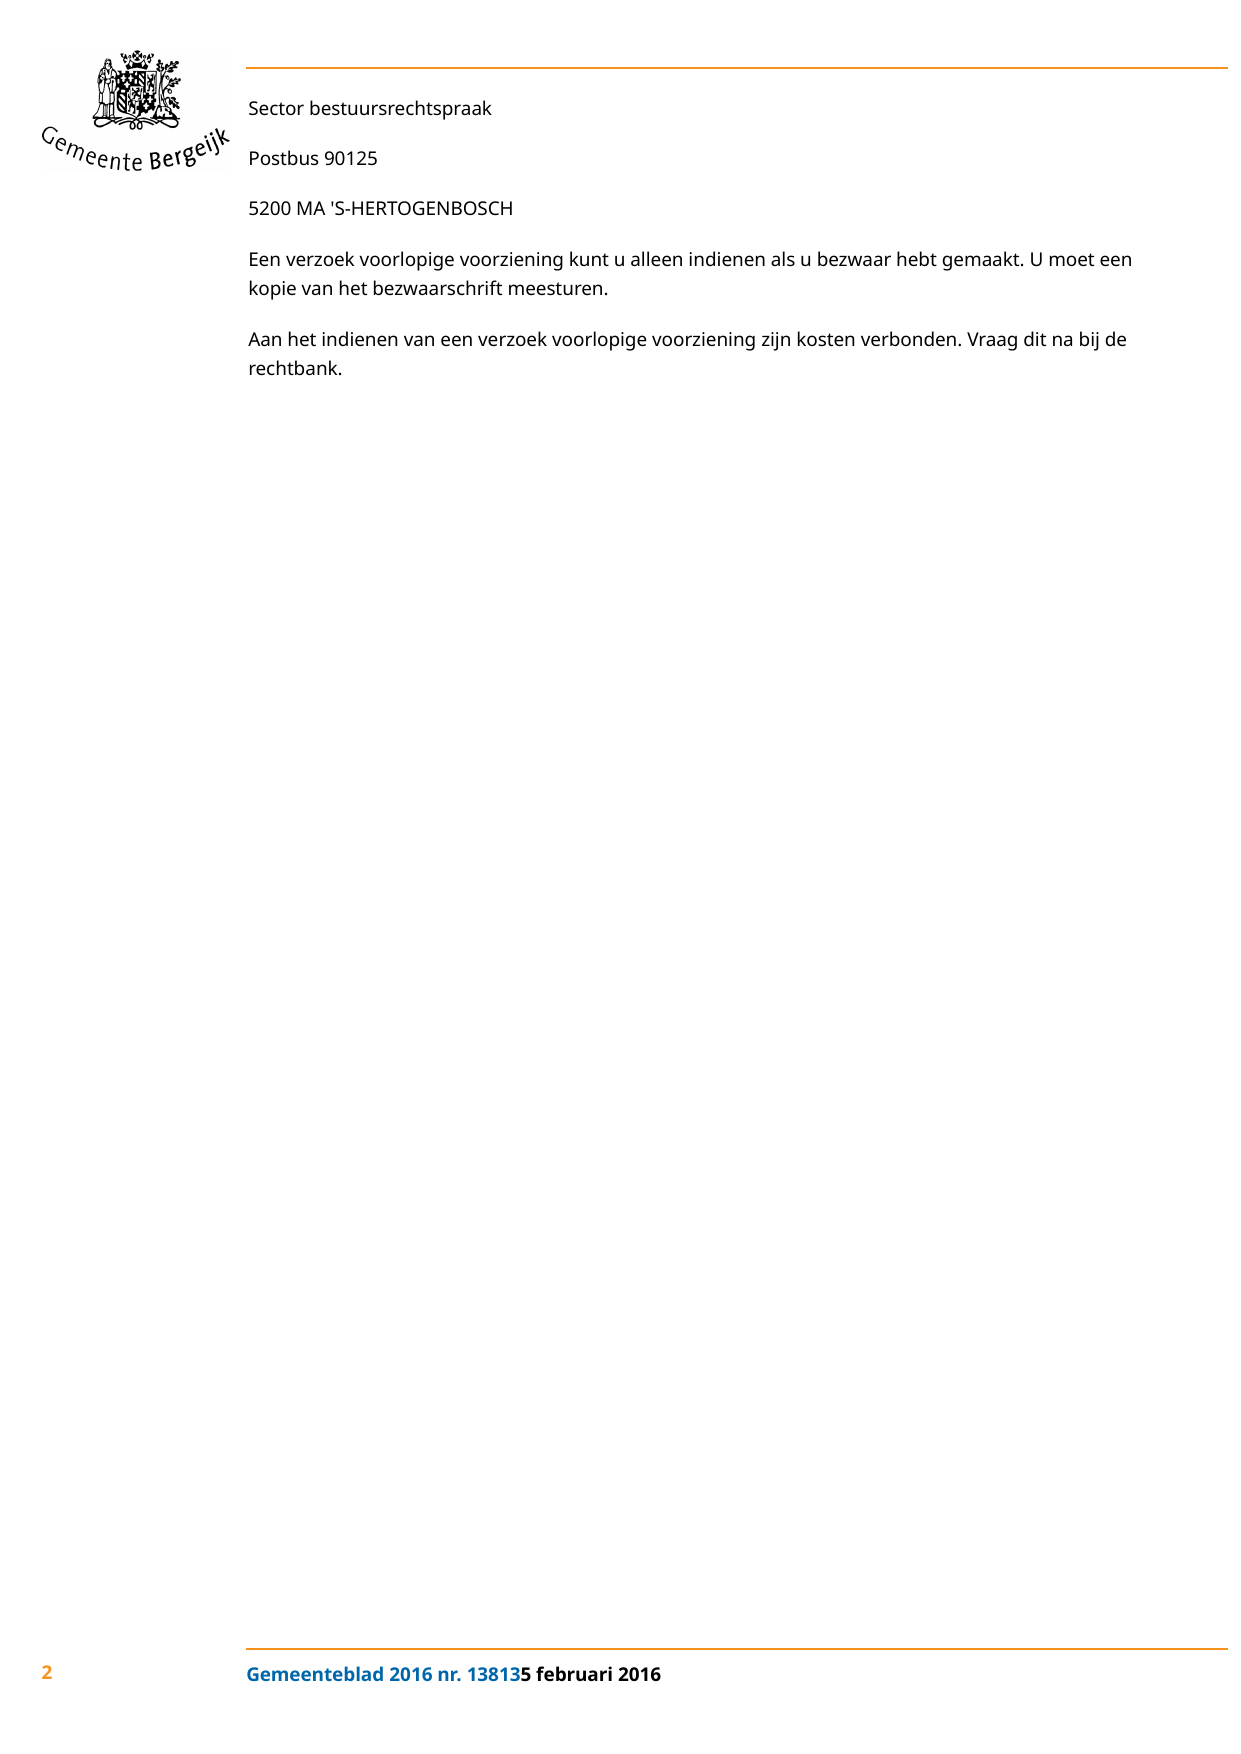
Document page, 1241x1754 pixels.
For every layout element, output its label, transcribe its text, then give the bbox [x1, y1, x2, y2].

text Aan het indienen van een verzoek voorlopige voorziening zijn kosten verbonden. Vraag dit na bij de rechtbank. [248, 326, 1152, 381]
picture [41, 47, 231, 172]
text 5200 MA 'S-HERTOGENBOSCH [248, 196, 1152, 221]
text Sector bestuursrechtspraak [248, 95, 1152, 121]
text Een verzoek voorlopige voorziening kunt u alleen indienen als u bezwaar hebt gemaakt. U moet een kopie van het bezwaarschrift meesturen. [248, 246, 1152, 301]
text Postbus 90125 [248, 145, 1152, 171]
